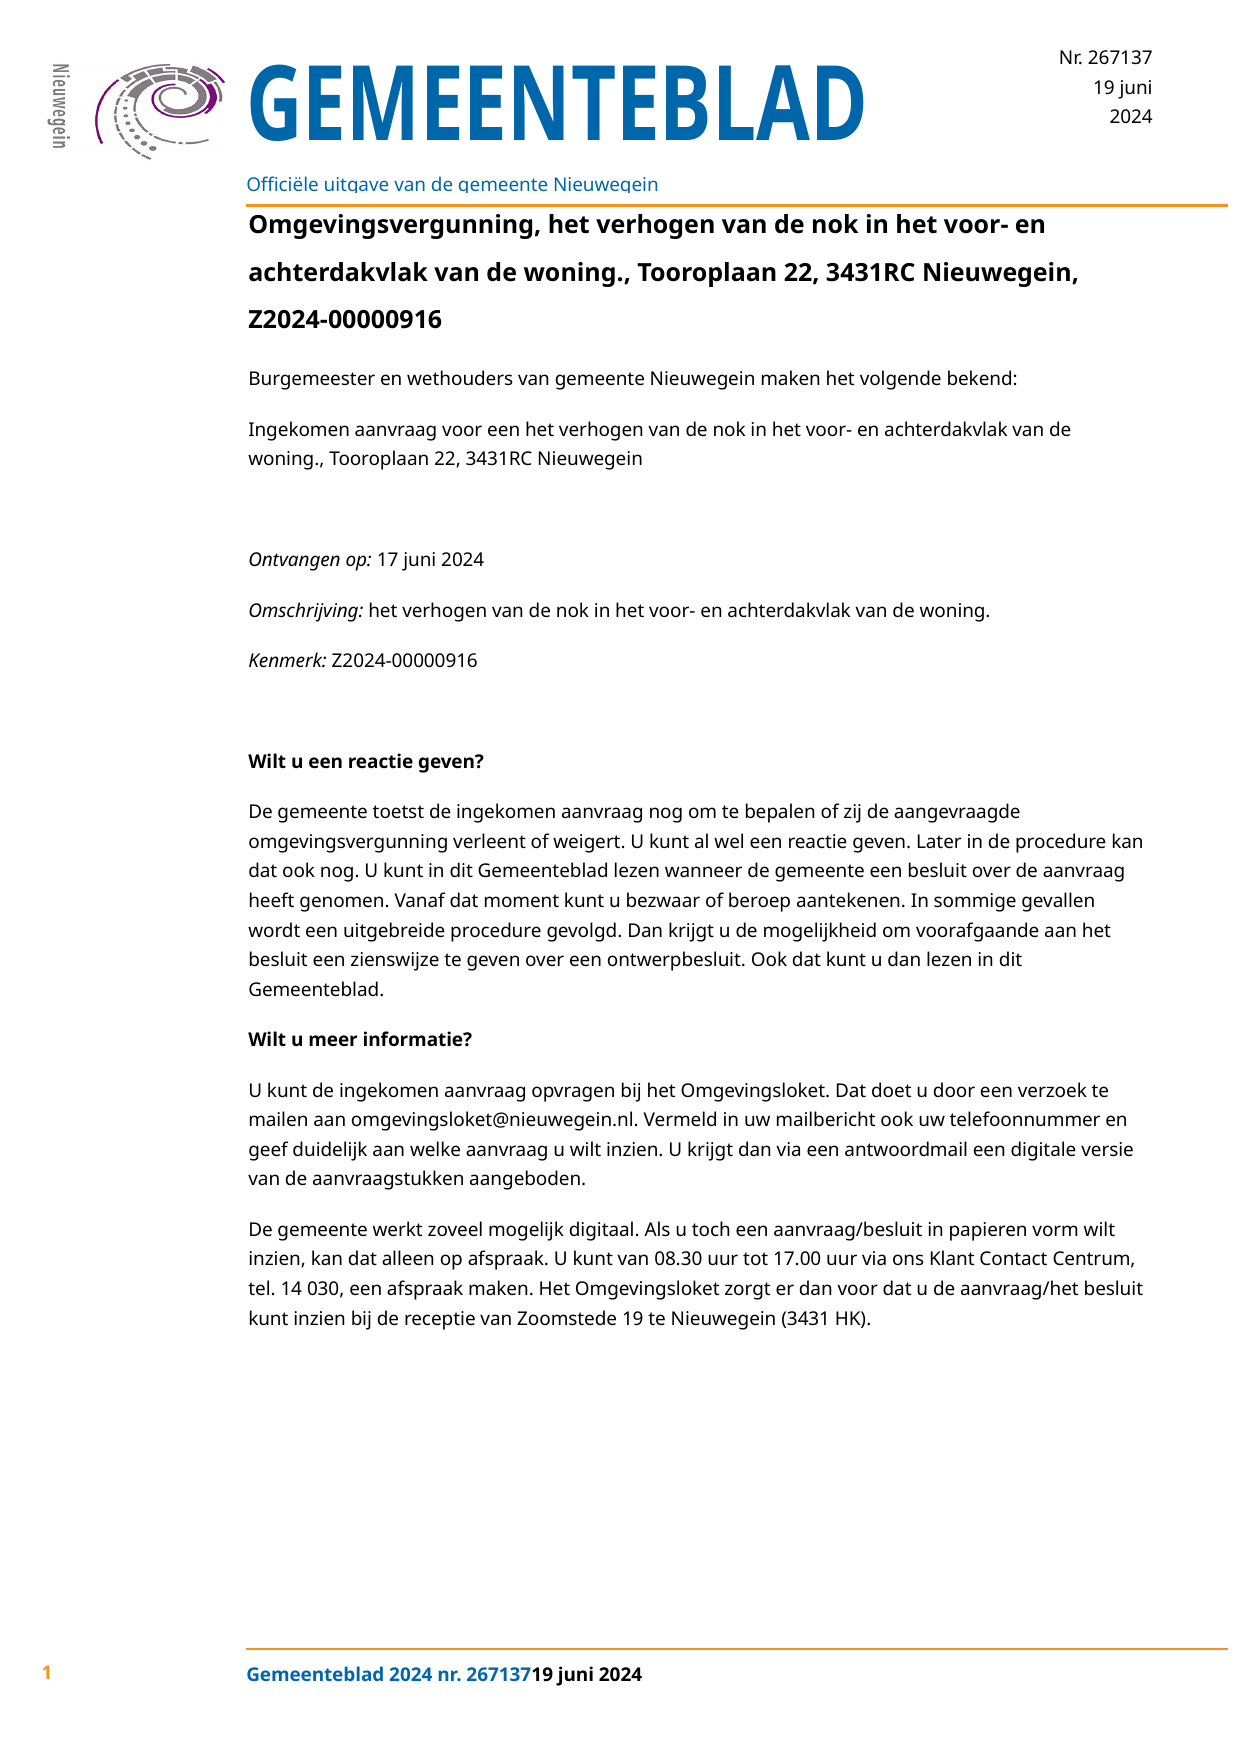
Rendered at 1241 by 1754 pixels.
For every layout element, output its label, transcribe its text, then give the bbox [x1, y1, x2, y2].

text Ingekomen aanvraag voor een het verhogen van de nok in het voor- en achterdakvlak van de woning., Tooroplaan 22, 3431RC Nieuwegein [248, 416, 1152, 471]
text De gemeente toetst de ingekomen aanvraag nog om te bepalen of zij de aangevraagde omgevingsvergunning verleent of weigert. U kunt al wel een reactie geven. Later in de procedure kan dat ook nog. U kunt in dit Gemeenteblad lezen wanneer de gemeente een besluit over de aanvraag heeft genomen. Vanaf dat moment kunt u bezwaar of beroep aantekenen. In sommige gevallen wordt een uitgebreide procedure gevolgd. Dan krijgt u de mogelijkheid om voorafgaande aan het besluit een zienswijze te geven over een ontwerpbesluit. Ook dat kunt u dan lezen in dit Gemeenteblad. [248, 798, 1152, 1002]
text U kunt de ingekomen aanvraag opvragen bij het Omgevingsloket. Dat doet u door een verzoek te mailen aan omgevingsloket@nieuwegein.nl. Vermeld in uw mailbericht ook uw telefoonnummer en geef duidelijk aan welke aanvraag u wilt inzien. U krijgt dan via een antwoordmail een digitale versie van de aanvraagstukken aangeboden. [248, 1077, 1152, 1191]
text Wilt u een reactie geven? [248, 748, 1152, 774]
picture [41, 47, 231, 172]
text Kenmerk: Z2024-00000916 [248, 647, 1152, 673]
text Omgevingsvergunning, het verhogen van de nok in het voor- en achterdakvlak van de woning., Tooroplaan 22, 3431RC Nieuwegein, Z2024-00000916 [248, 207, 1152, 336]
text Ontvangen op: 17 juni 2024 [248, 546, 1152, 572]
text Burgemeester en wethouders van gemeente Nieuwegein maken het volgende bekend: [248, 366, 1152, 391]
text Wilt u meer informatie? [248, 1026, 1152, 1052]
text De gemeente werkt zoveel mogelijk digitaal. Als u toch een aanvraag/besluit in papieren vorm wilt inzien, kan dat alleen op afspraak. U kunt van 08.30 uur tot 17.00 uur via ons Klant Contact Centrum, tel. 14 030, een afspraak maken. Het Omgevingsloket zorgt er dan voor dat u de aanvraag/het besluit kunt inzien bij de receptie van Zoomstede 19 te Nieuwegein (3431 HK). [248, 1216, 1152, 1330]
text Omschrijving: het verhogen van de nok in het voor- en achterdakvlak van de woning. [248, 597, 1152, 622]
